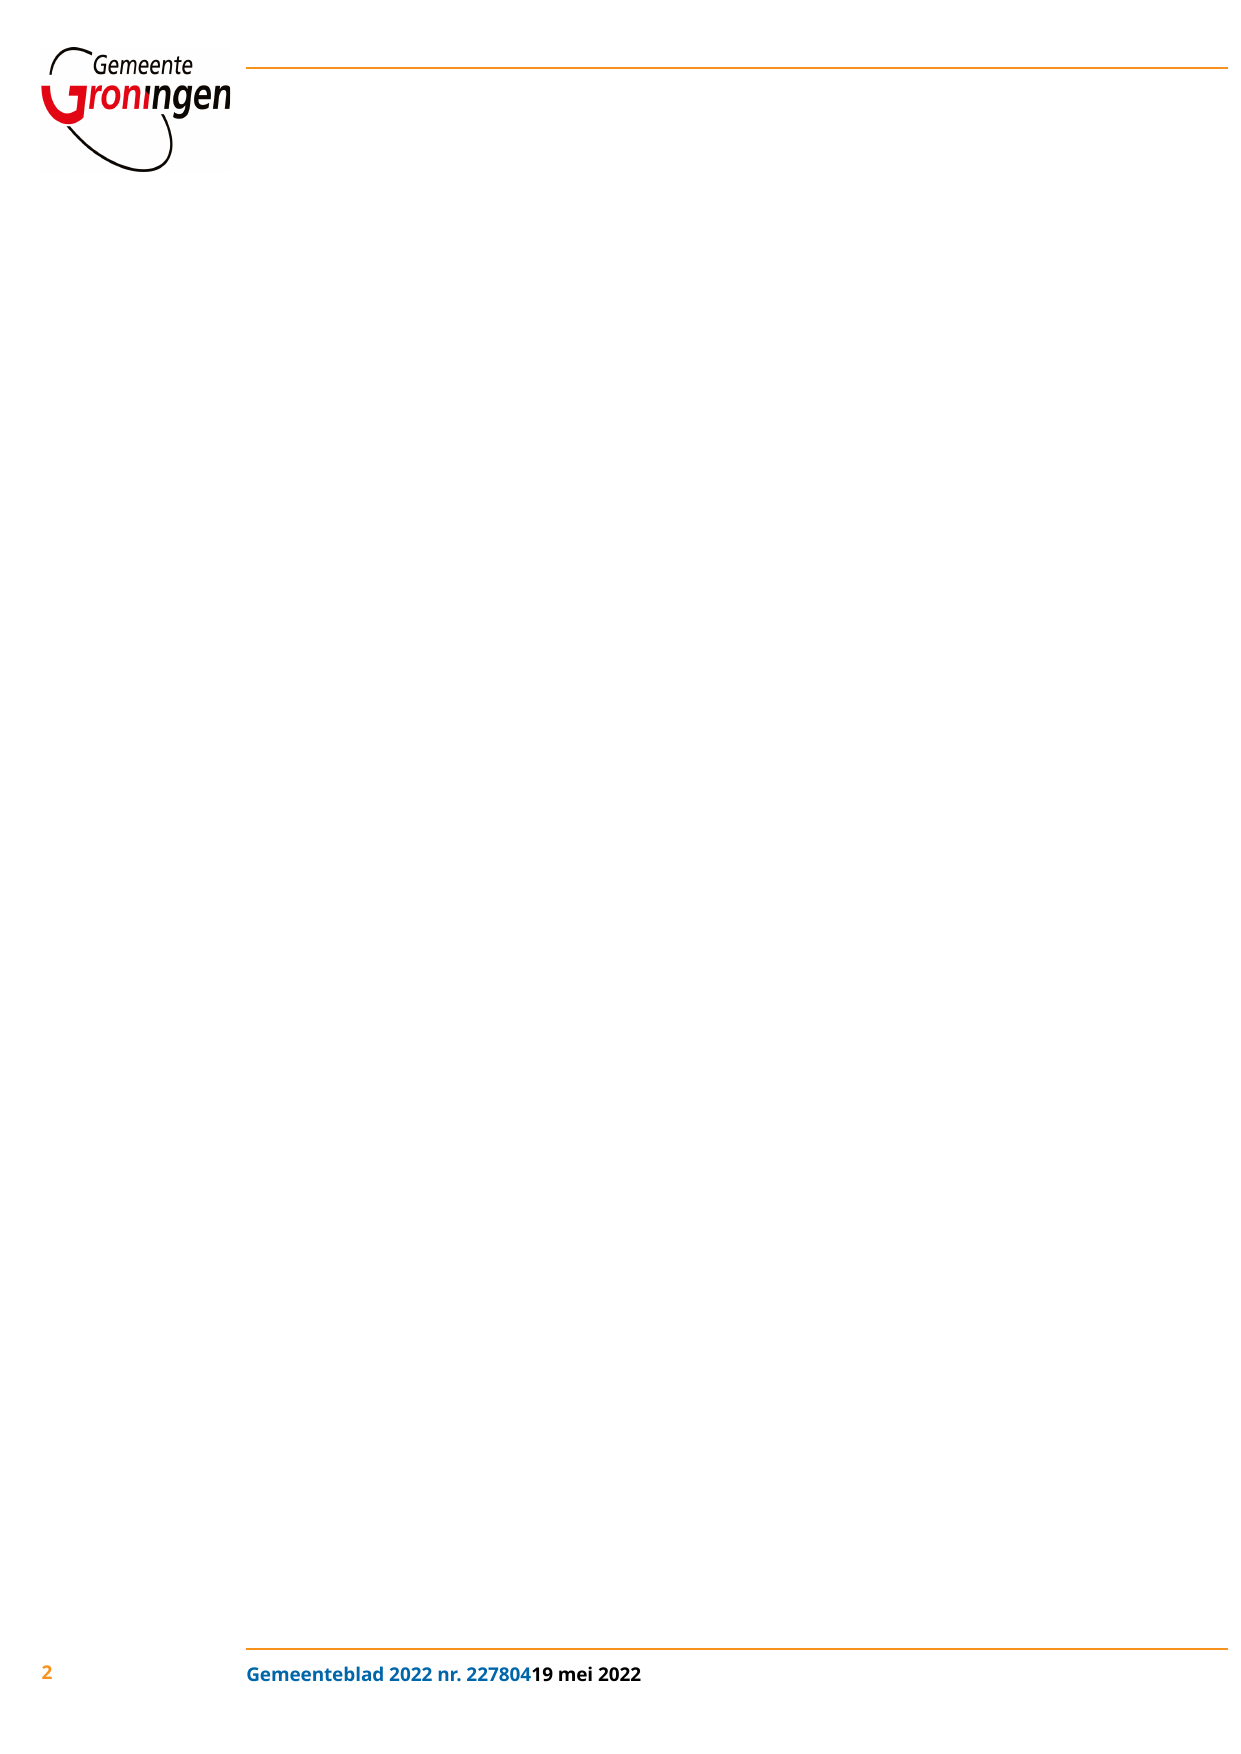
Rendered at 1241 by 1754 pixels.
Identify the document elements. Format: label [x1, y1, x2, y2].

picture [41, 47, 231, 172]
